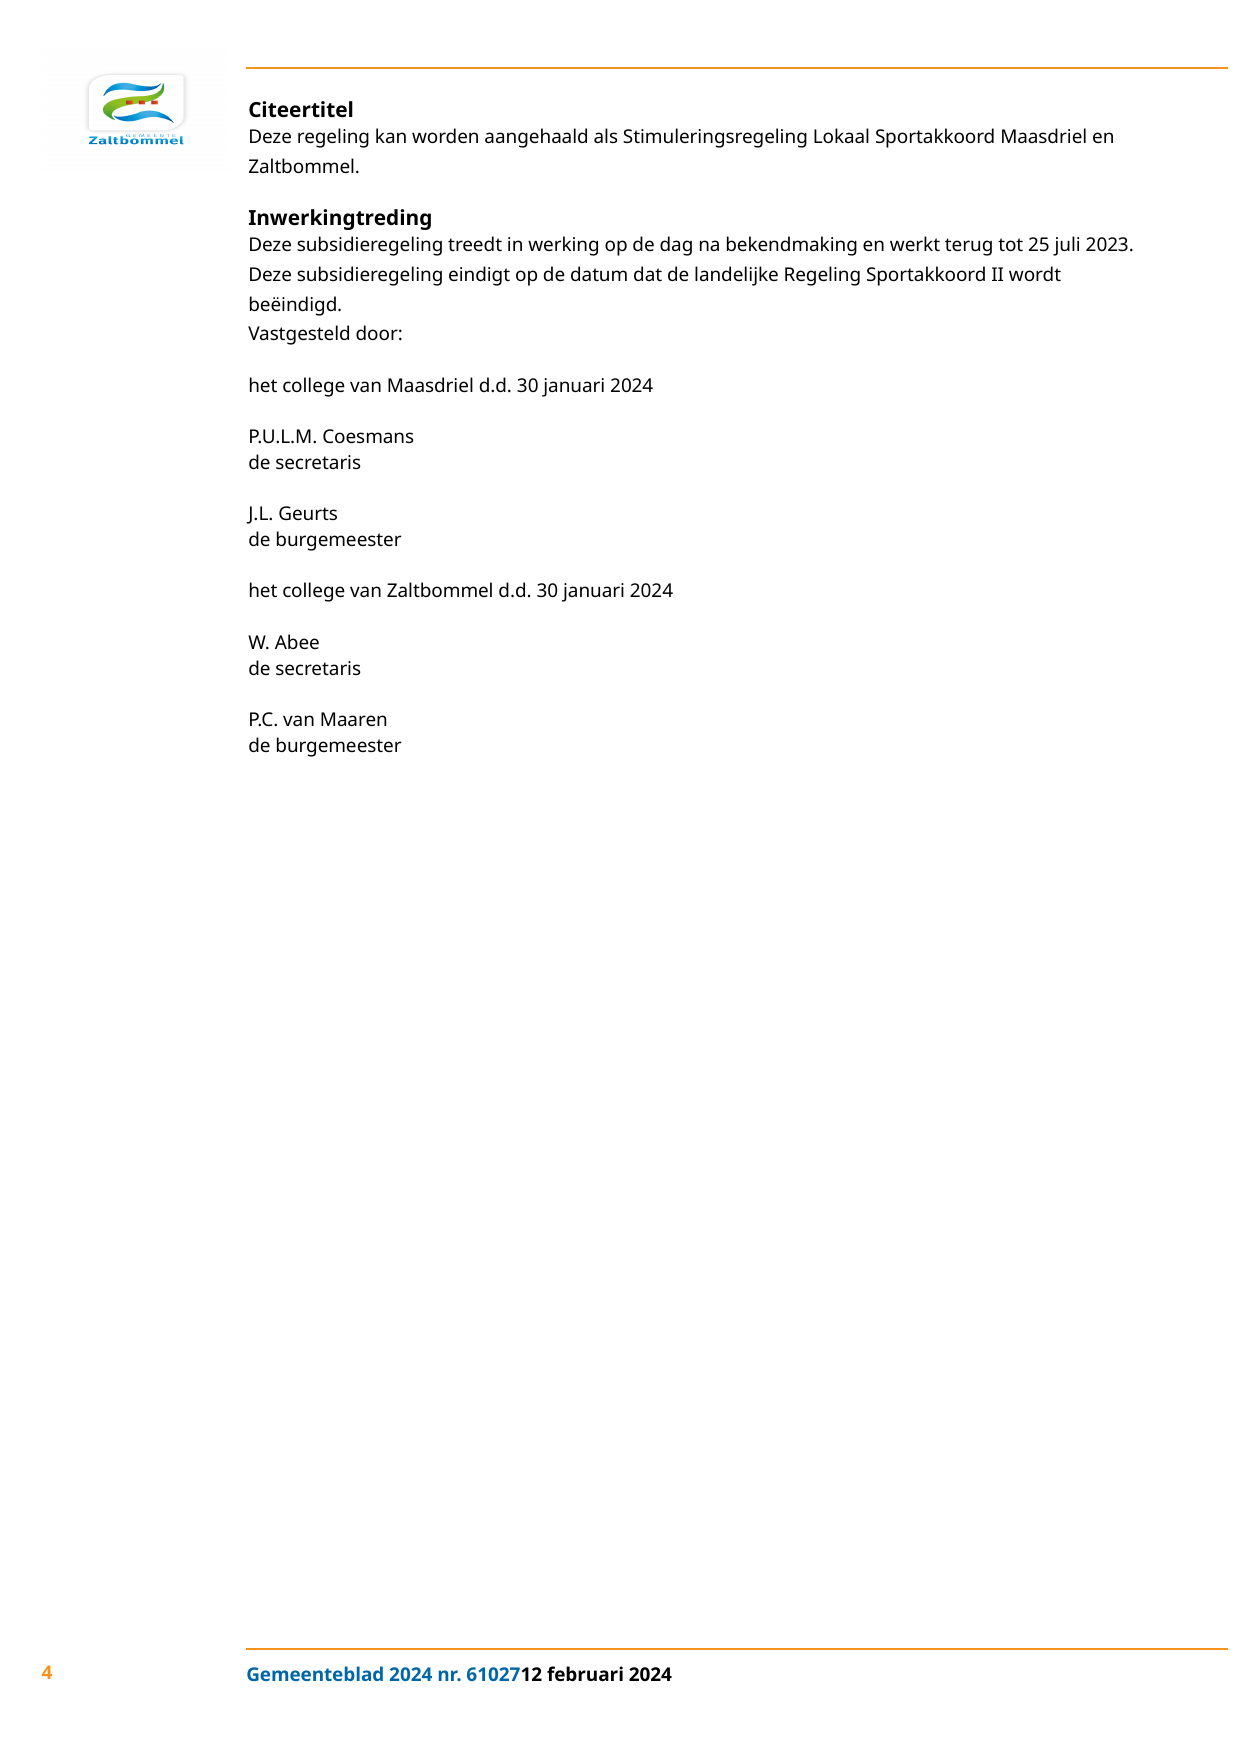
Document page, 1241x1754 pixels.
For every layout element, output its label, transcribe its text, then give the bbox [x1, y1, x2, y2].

text de burgemeester [248, 526, 1152, 552]
text Deze subsidieregeling eindigt op de datum dat de landelijke Regeling Sportakkoord II wordt beëindigd. [248, 261, 1152, 317]
text de secretaris [248, 449, 1152, 475]
text Vastgesteld door: [248, 320, 1152, 346]
text Deze regeling kan worden aangehaald als Stimuleringsregeling Lokaal Sportakkoord Maasdriel en Zaltbommel. [248, 123, 1152, 178]
text P.U.L.M. Coesmans [248, 423, 1152, 449]
text W. Abee [248, 629, 1152, 655]
text het college van Maasdriel d.d. 30 januari 2024 [248, 372, 1152, 398]
text J.L. Geurts [248, 501, 1152, 526]
text Inwerkingtreding [248, 203, 1152, 232]
text het college van Zaltbommel d.d. 30 januari 2024 [248, 578, 1152, 603]
picture [41, 47, 231, 172]
text P.C. van Maaren [248, 706, 1152, 732]
text de secretaris [248, 655, 1152, 681]
text de burgemeester [248, 732, 1152, 758]
text Citeertitel [248, 95, 1152, 123]
text Deze subsidieregeling treedt in werking op de dag na bekendmaking en werkt terug tot 25 juli 2023. [248, 232, 1152, 257]
